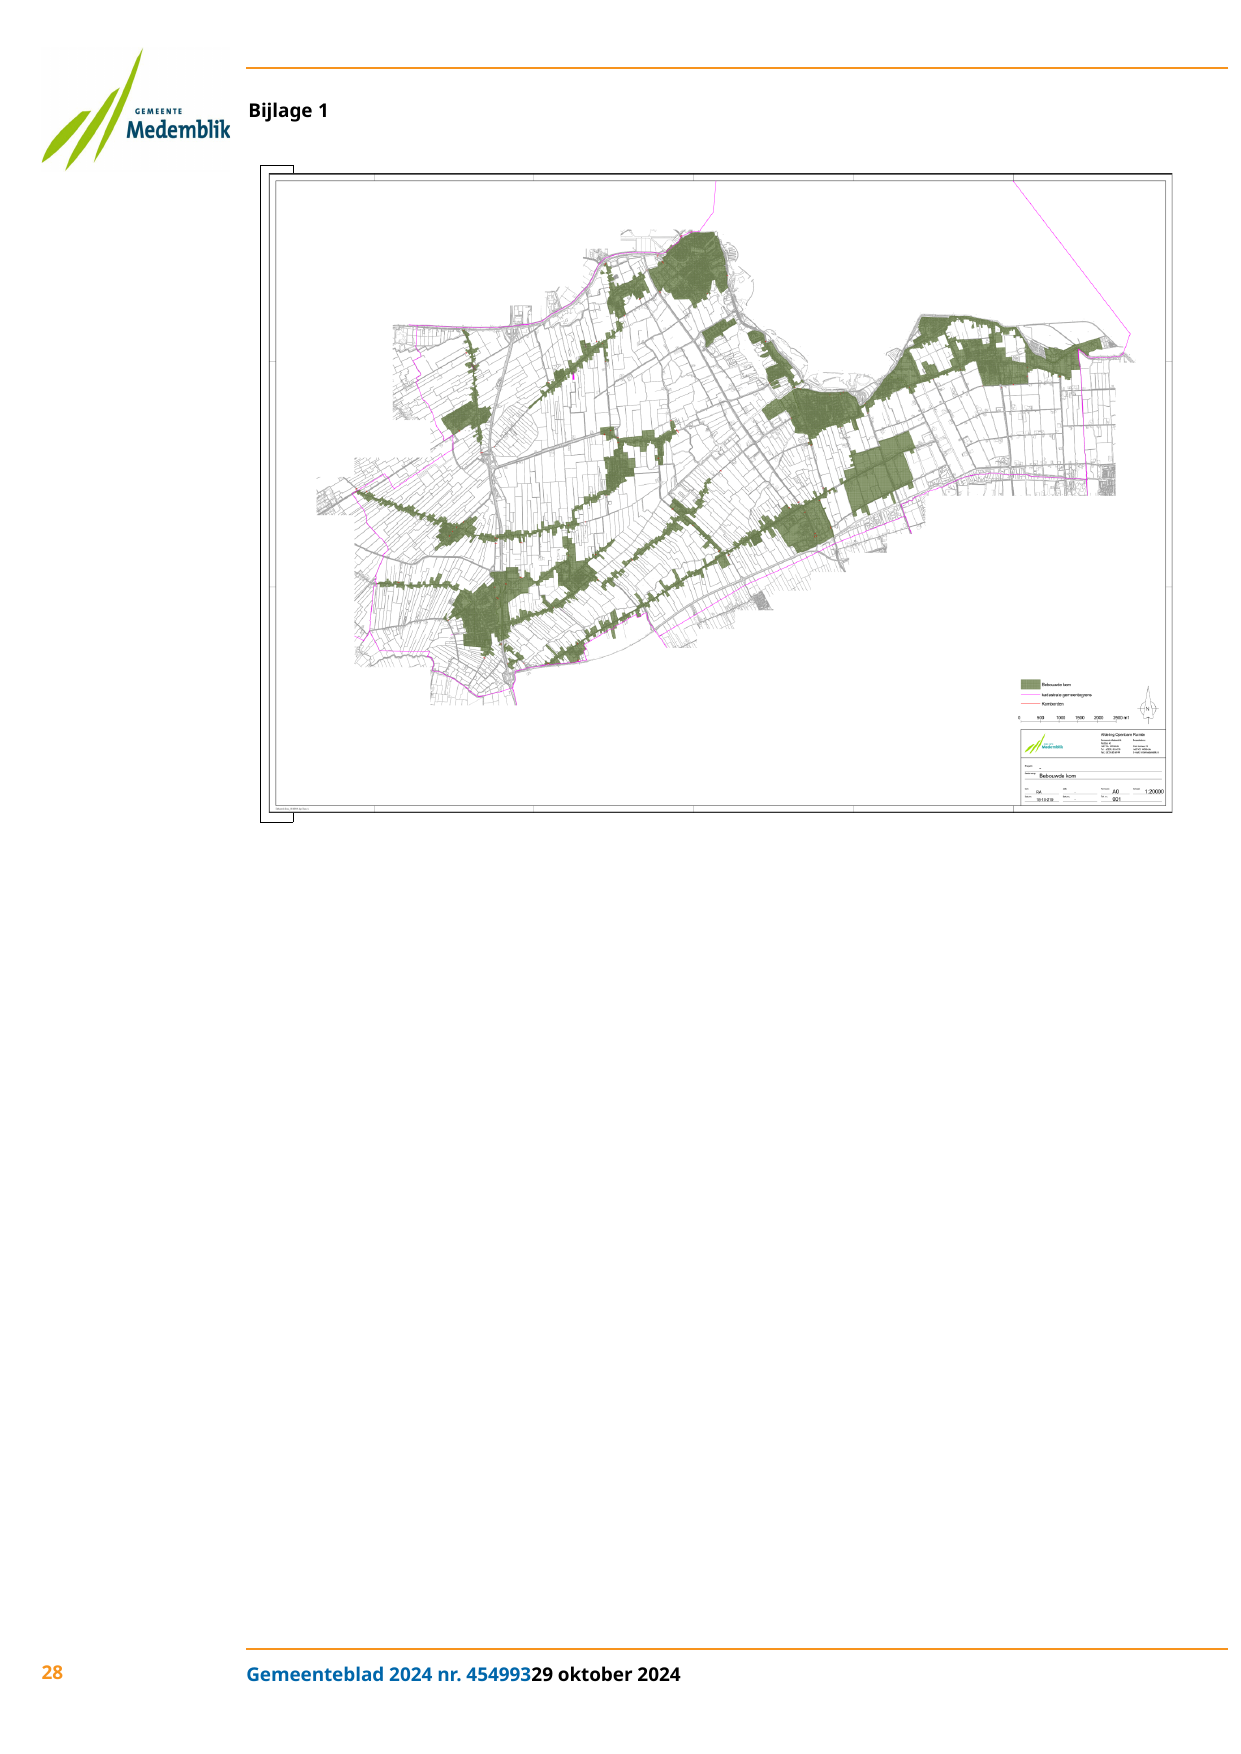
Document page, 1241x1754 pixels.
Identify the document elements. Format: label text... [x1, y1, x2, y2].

picture [41, 47, 231, 172]
picture [268, 173, 1173, 813]
text Bijlage 1 [248, 95, 1152, 123]
